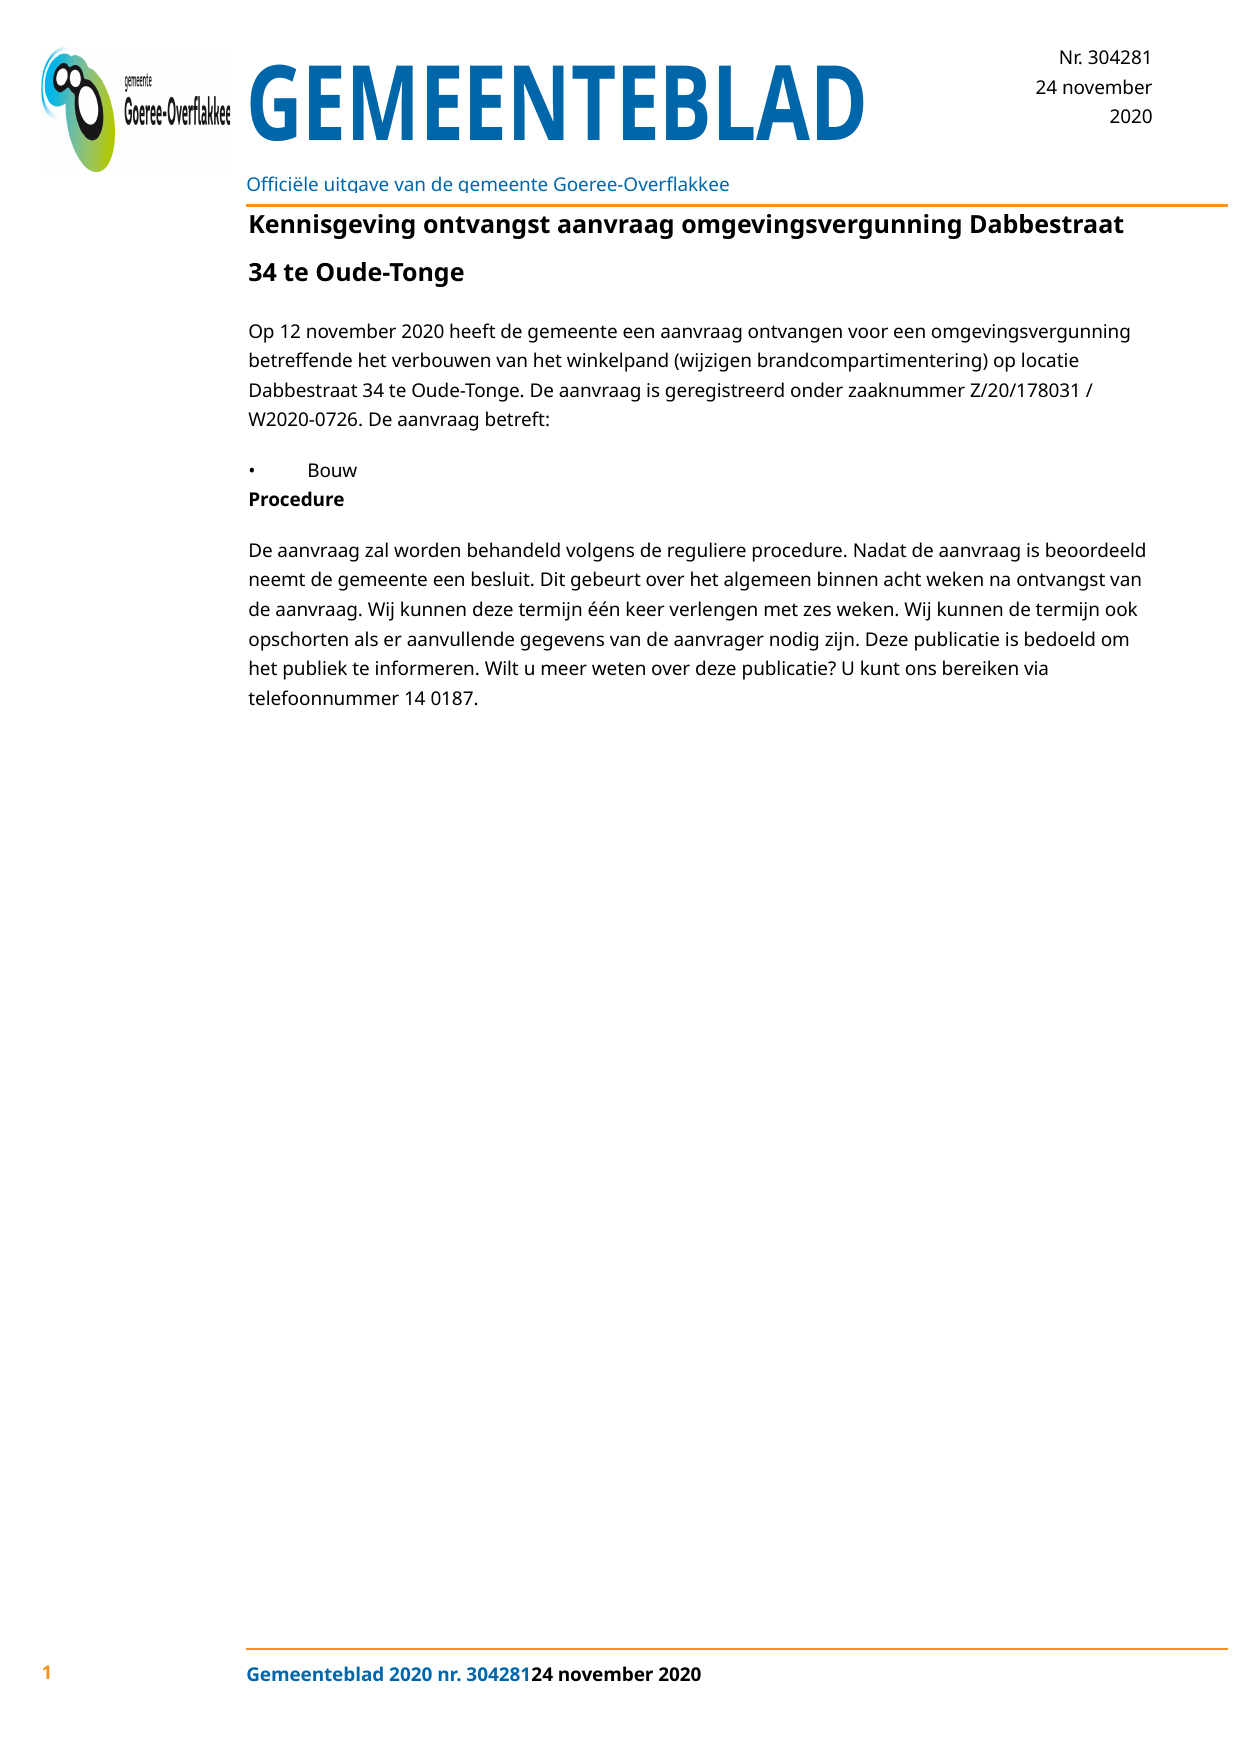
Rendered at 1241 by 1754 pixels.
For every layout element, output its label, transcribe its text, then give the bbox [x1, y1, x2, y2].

list Bouw [248, 457, 1152, 483]
text Kennisgeving ontvangst aanvraag omgevingsvergunning Dabbestraat 34 te Oude-Tonge [248, 207, 1152, 288]
text Op 12 november 2020 heeft de gemeente een aanvraag ontvangen voor een omgevingsvergunning betreffende het verbouwen van het winkelpand (wijzigen brandcompartimentering) op locatie Dabbestraat 34 te Oude-Tonge. De aanvraag is geregistreerd onder zaaknummer Z/20/178031 / W2020-0726. De aanvraag betreft: [248, 318, 1152, 432]
text Procedure [248, 487, 1152, 512]
text De aanvraag zal worden behandeld volgens de reguliere procedure. Nadat de aanvraag is beoordeeld neemt de gemeente een besluit. Dit gebeurt over het algemeen binnen acht weken na ontvangst van de aanvraag. Wij kunnen deze termijn één keer verlengen met zes weken. Wij kunnen de termijn ook opschorten als er aanvullende gegevens van de aanvrager nodig zijn. Deze publicatie is bedoeld om het publiek te informeren. Wilt u meer weten over deze publicatie? U kunt ons bereiken via telefoonnummer 14 0187. [248, 537, 1152, 711]
picture [41, 47, 231, 172]
